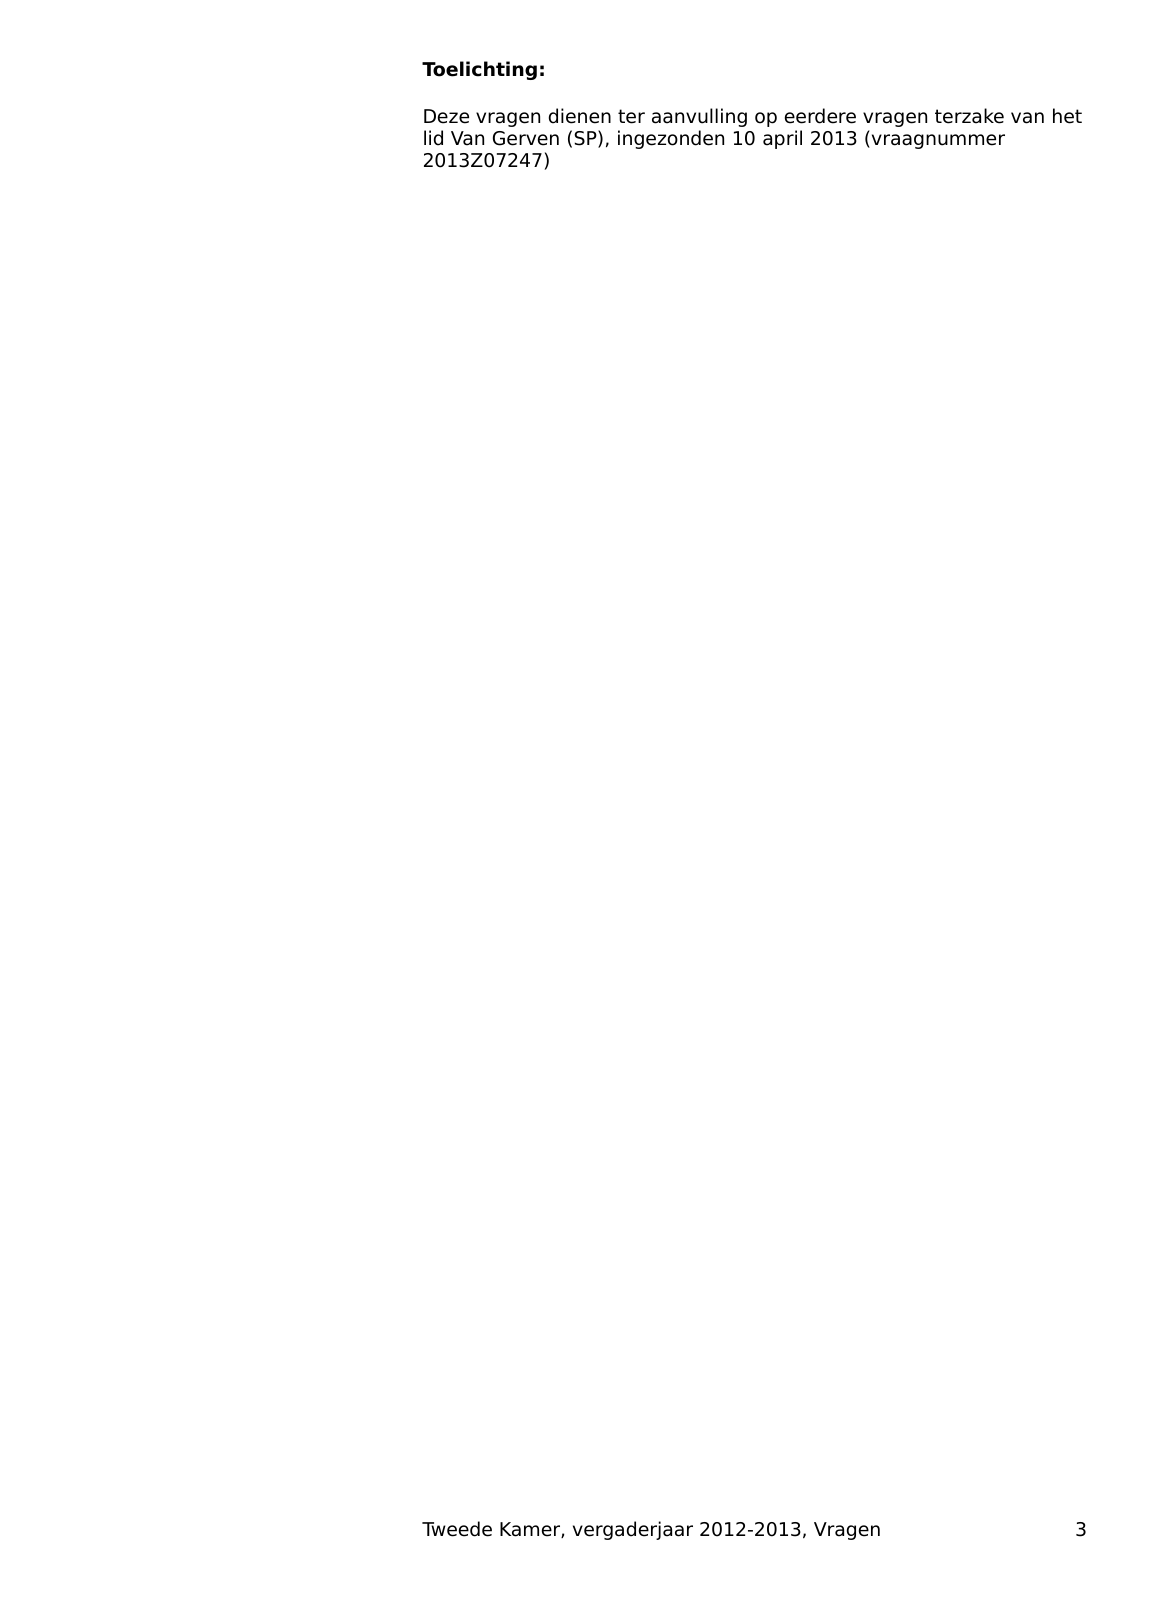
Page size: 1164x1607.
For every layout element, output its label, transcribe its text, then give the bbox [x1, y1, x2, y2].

text Deze vragen dienen ter aanvulling op eerdere vragen terzake van het lid Van Gerven (SP), ingezonden 10 april 2013 (vraagnummer 2013Z07247) [422, 106, 1087, 172]
subtitle Toelichting: [422, 59, 1087, 81]
